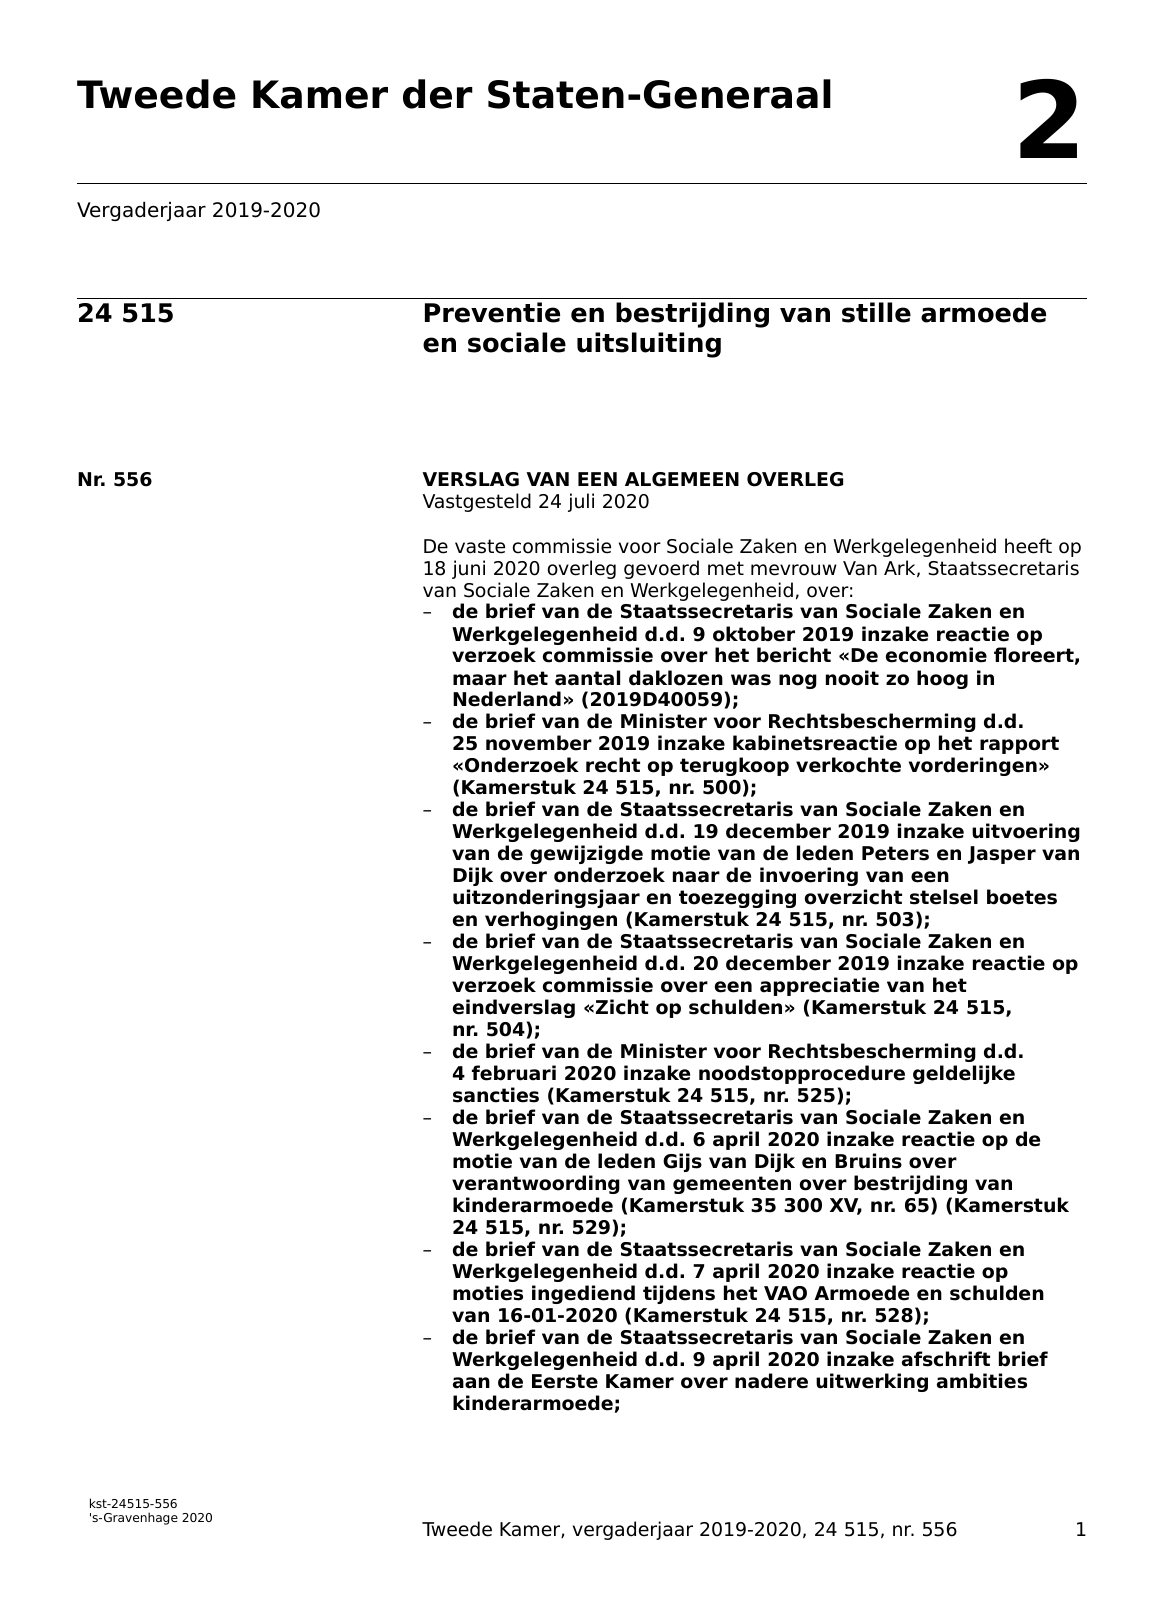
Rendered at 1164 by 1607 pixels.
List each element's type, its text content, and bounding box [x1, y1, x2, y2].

text – de brief van de Minister voor Rechtsbescherming d.d. 25 november 2019 inzake kabinetsreactie op het rapport «Onderzoek recht op terugkoop verkochte vorderingen» (Kamerstuk 24 515, nr. 500); [422, 711, 1087, 799]
text 's-Gravenhage 2020 [88, 1511, 323, 1525]
text – de brief van de Staatssecretaris van Sociale Zaken en Werkgelegenheid d.d. 6 april 2020 inzake reactie op de motie van de leden Gijs van Dijk en Bruins over verantwoording van gemeenten over bestrijding van kinderarmoede (Kamerstuk 35 300 XV, nr. 65) (Kamerstuk 24 515, nr. 529); [422, 1107, 1087, 1239]
text – de brief van de Minister voor Rechtsbescherming d.d. 4 februari 2020 inzake noodstopprocedure geldelijke sancties (Kamerstuk 24 515, nr. 525); [422, 1041, 1087, 1107]
text – de brief van de Staatssecretaris van Sociale Zaken en Werkgelegenheid d.d. 9 oktober 2019 inzake reactie op verzoek commissie over het bericht «De economie floreert, maar het aantal daklozen was nog nooit zo hoog in Nederland» (2019D40059); [422, 601, 1087, 711]
text kst-24515-556 [88, 1497, 323, 1511]
table_header Tweede Kamer der Staten-Generaal [77, 59, 886, 183]
text – de brief van de Staatssecretaris van Sociale Zaken en Werkgelegenheid d.d. 19 december 2019 inzake uitvoering van de gewijzigde motie van de leden Peters en Jasper van Dijk over onderzoek naar de invoering van een uitzonderingsjaar en toezegging overzicht stelsel boetes en verhogingen (Kamerstuk 24 515, nr. 503); [422, 799, 1087, 931]
text Vastgesteld 24 juli 2020 [422, 491, 1087, 513]
text – de brief van de Staatssecretaris van Sociale Zaken en Werkgelegenheid d.d. 7 april 2020 inzake reactie op moties ingediend tijdens het VAO Armoede en schulden van 16-01-2020 (Kamerstuk 24 515, nr. 528); [422, 1239, 1087, 1327]
text – de brief van de Staatssecretaris van Sociale Zaken en Werkgelegenheid d.d. 9 april 2020 inzake afschrift brief aan de Eerste Kamer over nadere uitwerking ambities kinderarmoede; [422, 1327, 1087, 1415]
table_header 2 [886, 59, 1087, 183]
text – de brief van de Staatssecretaris van Sociale Zaken en Werkgelegenheid d.d. 20 december 2019 inzake reactie op verzoek commissie over een appreciatie van het eindverslag «Zicht op schulden» (Kamerstuk 24 515, nr. 504); [422, 931, 1087, 1041]
subtitle 24 515 Preventie en bestrijding van stille armoede en sociale uitsluiting [77, 299, 1087, 358]
text De vaste commissie voor Sociale Zaken en Werkgelegenheid heeft op 18 juni 2020 overleg gevoerd met mevrouw Van Ark, Staatssecretaris van Sociale Zaken en Werkgelegenheid, over: [422, 536, 1087, 601]
table_cell Vergaderjaar 2019-2020 [77, 184, 1087, 298]
subtitle Nr. 556 VERSLAG VAN EEN ALGEMEEN OVERLEG [77, 469, 1087, 491]
